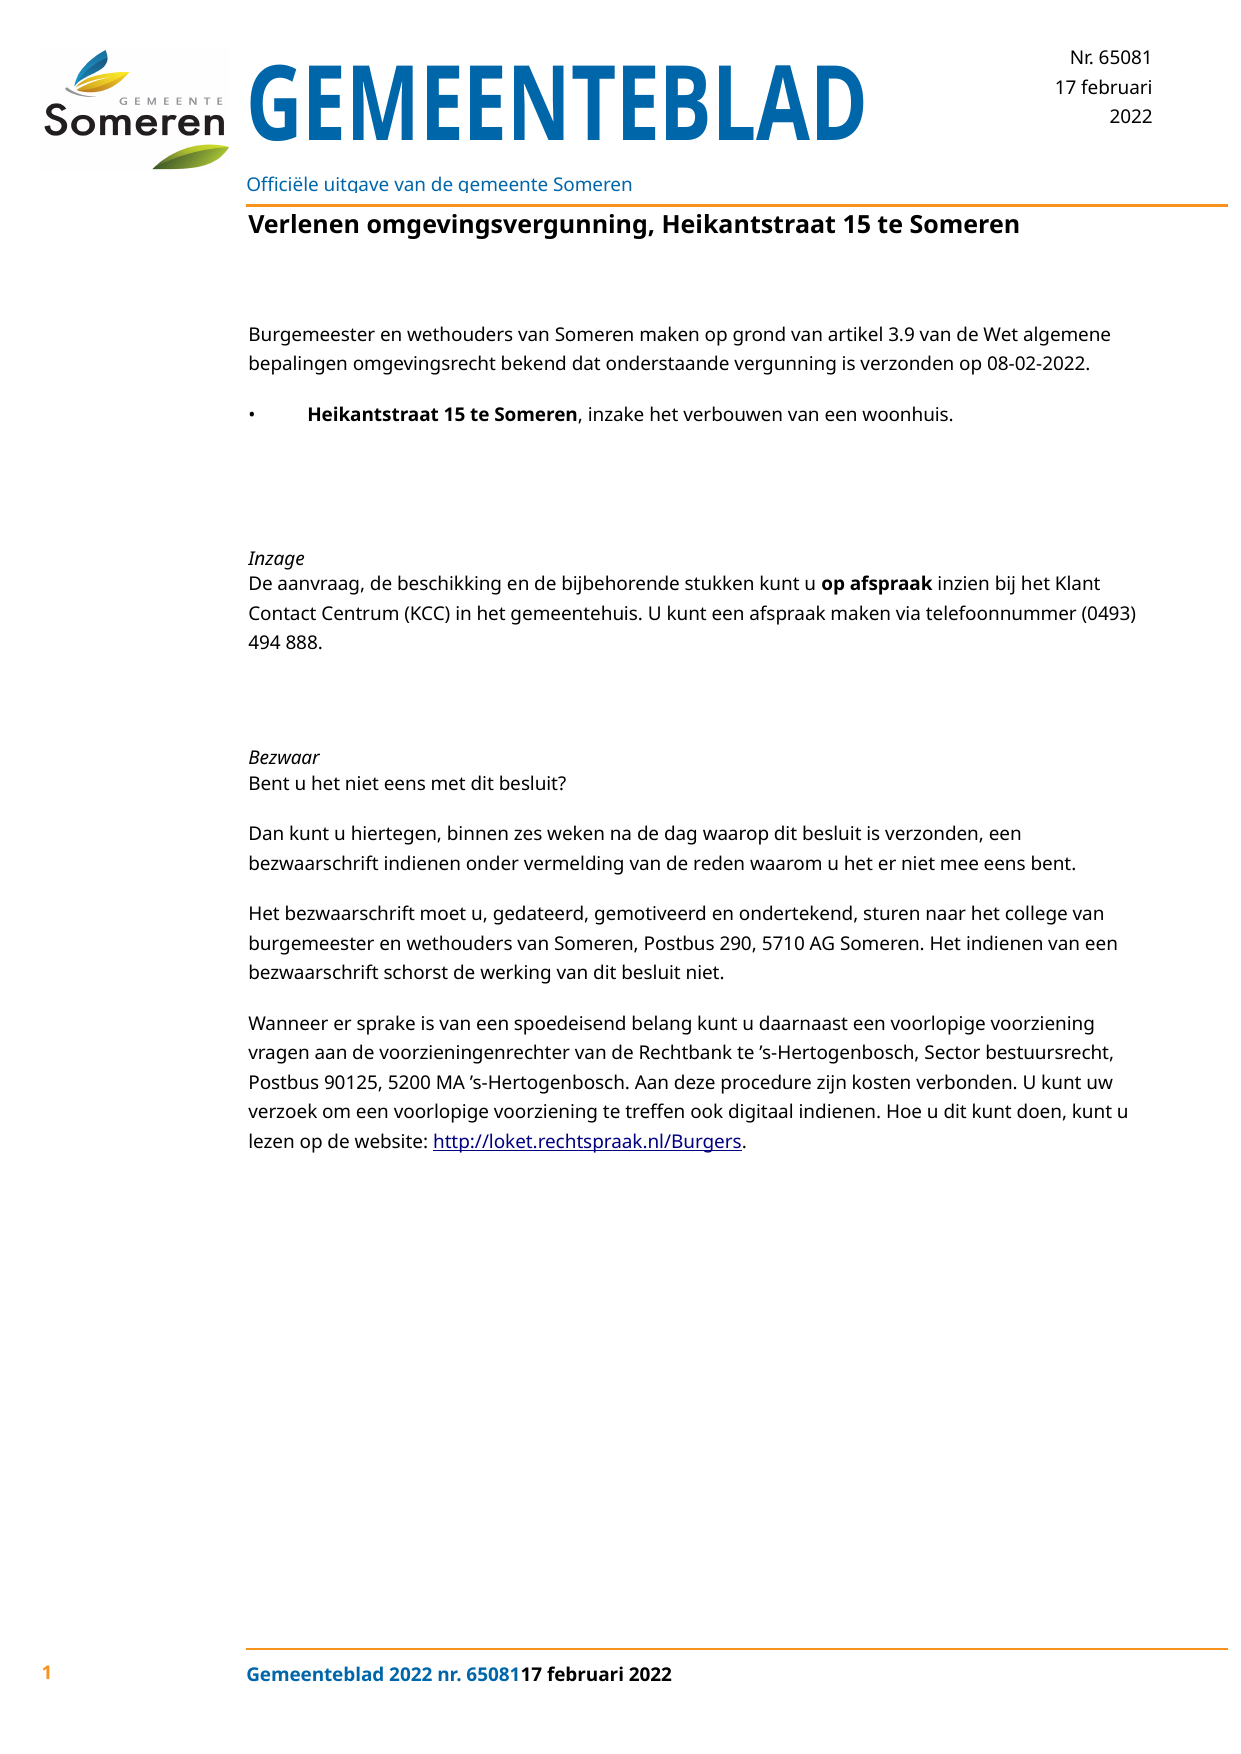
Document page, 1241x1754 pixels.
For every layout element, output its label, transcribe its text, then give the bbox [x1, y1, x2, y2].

text Dan kunt u hiertegen, binnen zes weken na de dag waarop dit besluit is verzonden, een bezwaarschrift indienen onder vermelding van de reden waarom u het er niet mee eens bent. [248, 820, 1152, 875]
text Burgemeester en wethouders van Someren maken op grond van artikel 3.9 van de Wet algemene bepalingen omgevingsrecht bekend dat onderstaande vergunning is verzonden op 08-02-2022. [248, 321, 1152, 376]
picture [41, 47, 231, 172]
text Het bezwaarschrift moet u, gedateerd, gemotiveerd en ondertekend, sturen naar het college van burgemeester en wethouders van Someren, Postbus 290, 5710 AG Someren. Het indienen van een bezwaarschrift schorst de werking van dit besluit niet. [248, 900, 1152, 985]
list Heikantstraat 15 te Someren, inzake het verbouwen van een woonhuis. [248, 401, 1152, 426]
text De aanvraag, de beschikking en de bijbehorende stukken kunt u op afspraak inzien bij het Klant Contact Centrum (KCC) in het gemeentehuis. U kunt een afspraak maken via telefoonnummer (0493) 494 888. [248, 570, 1152, 655]
text Wanneer er sprake is van een spoedeisend belang kunt u daarnaast een voorlopige voorziening vragen aan de voorzieningenrechter van de Rechtbank te ’s-Hertogenbosch, Sector bestuursrecht, Postbus 90125, 5200 MA ’s-Hertogenbosch. Aan deze procedure zijn kosten verbonden. U kunt uw verzoek om een voorlopige voorziening te treffen ook digitaal indienen. Hoe u dit kunt doen, kunt u lezen op de website: http://loket.rechtspraak.nl/Burgers. [248, 1010, 1152, 1154]
text Inzage [248, 545, 1152, 570]
text Bent u het niet eens met dit besluit? [248, 770, 1152, 795]
text Verlenen omgevingsvergunning, Heikantstraat 15 te Someren [248, 207, 1152, 241]
text Bezwaar [248, 744, 1152, 770]
